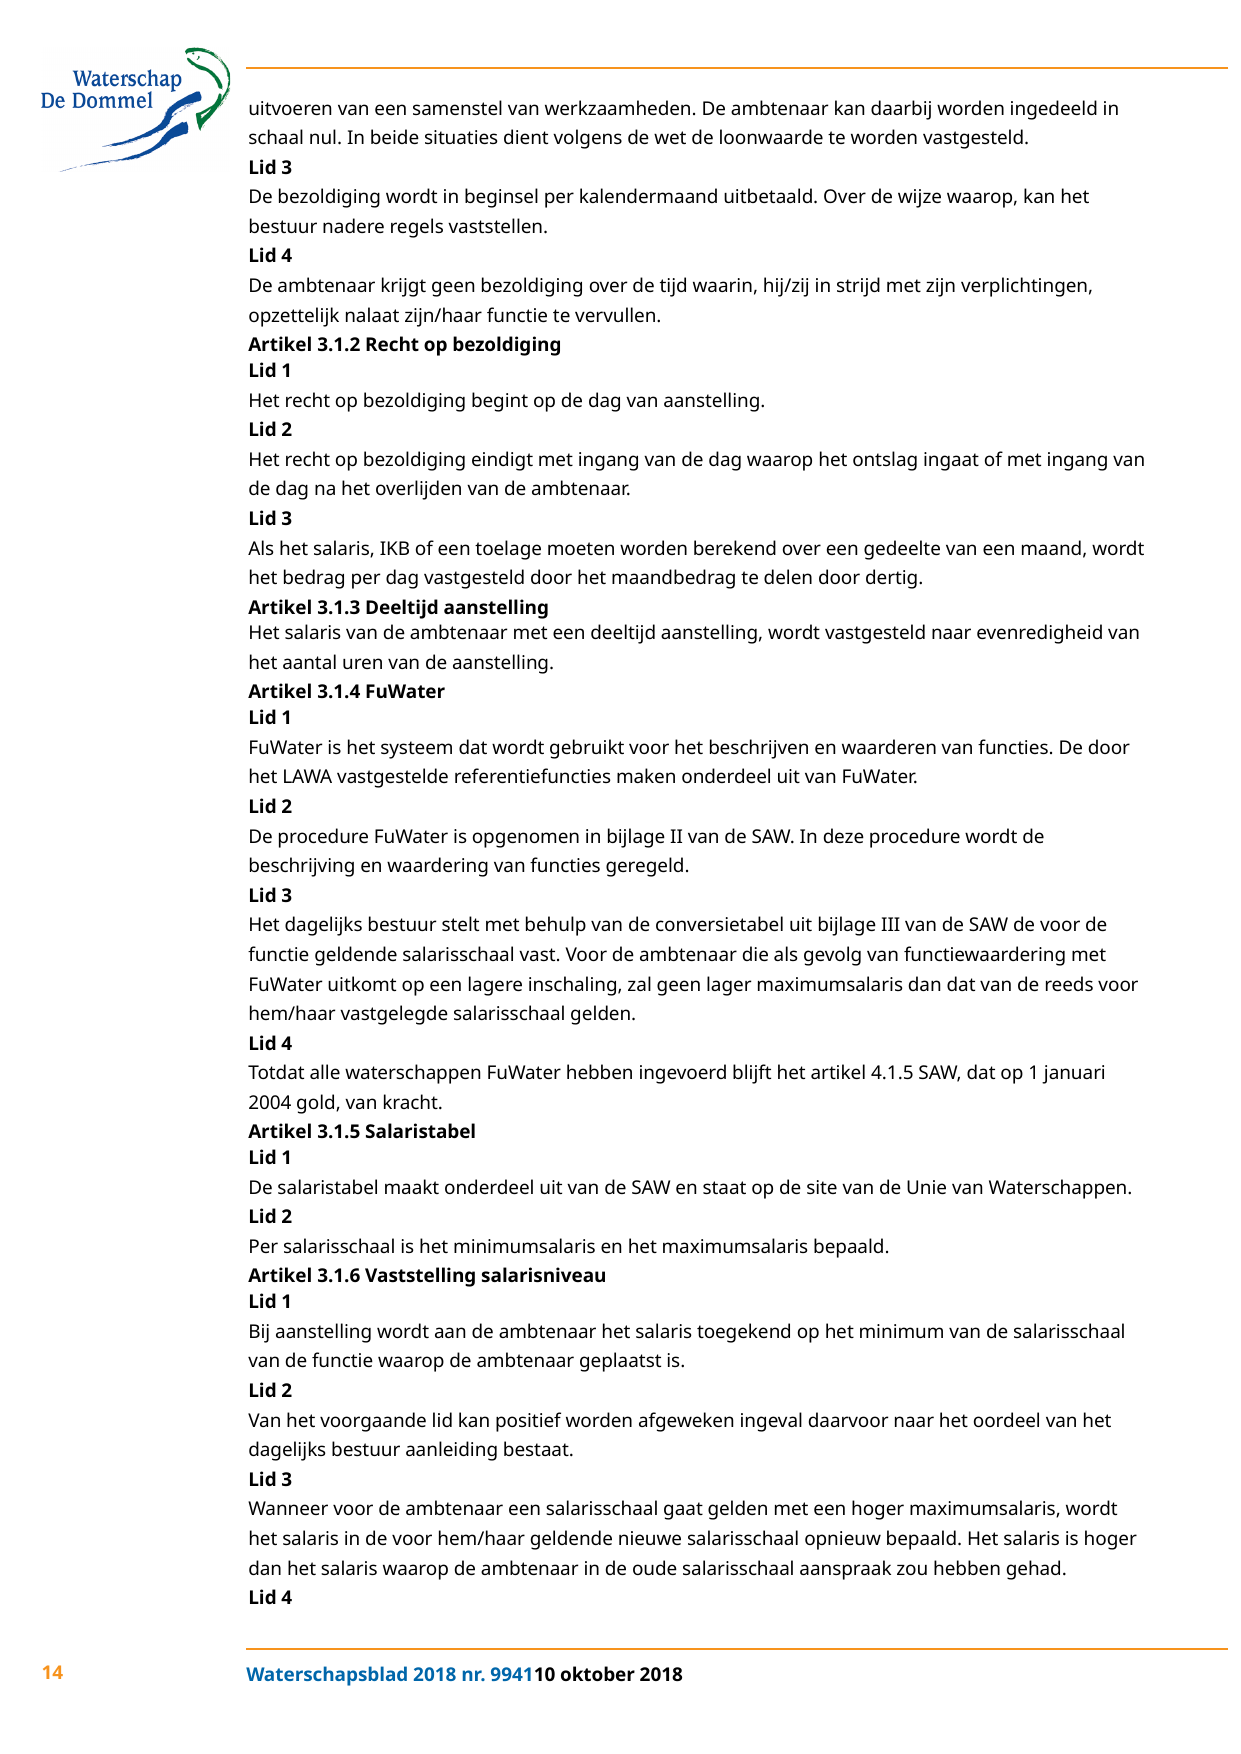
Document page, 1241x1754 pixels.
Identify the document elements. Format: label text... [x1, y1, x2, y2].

text Lid 1 [248, 357, 1152, 383]
text Lid 1 [248, 1144, 1152, 1170]
text De bezoldiging wordt in beginsel per kalendermaand uitbetaald. Over de wijze waarop, kan het bestuur nadere regels vaststellen. [248, 183, 1152, 239]
text Als het salaris, IKB of een toelage moeten worden berekend over een gedeelte van een maand, wordt het bedrag per dag vastgesteld door het maandbedrag te delen door dertig. [248, 535, 1152, 590]
text De salaristabel maakt onderdeel uit van de SAW en staat op de site van de Unie van Waterschappen. [248, 1174, 1152, 1200]
text Artikel 3.1.4 FuWater [248, 679, 1152, 704]
text Lid 1 [248, 704, 1152, 730]
text Lid 4 [248, 1030, 1152, 1056]
text Lid 3 [248, 154, 1152, 180]
text Lid 3 [248, 1466, 1152, 1492]
text Lid 4 [248, 243, 1152, 268]
picture [41, 47, 231, 172]
text Bij aanstelling wordt aan de ambtenaar het salaris toegekend op het minimum van de salarisschaal van de functie waarop de ambtenaar geplaatst is. [248, 1318, 1152, 1373]
text Lid 3 [248, 882, 1152, 908]
text FuWater is het systeem dat wordt gebruikt voor het beschrijven en waarderen van functies. De door het LAWA vastgestelde referentiefuncties maken onderdeel uit van FuWater. [248, 734, 1152, 789]
text Artikel 3.1.5 Salaristabel [248, 1119, 1152, 1144]
text Het salaris van de ambtenaar met een deeltijd aanstelling, wordt vastgesteld naar evenredigheid van het aantal uren van de aanstelling. [248, 619, 1152, 675]
text Artikel 3.1.2 Recht op bezoldiging [248, 331, 1152, 357]
text Artikel 3.1.6 Vaststelling salarisniveau [248, 1263, 1152, 1288]
text Lid 2 [248, 1203, 1152, 1229]
text Het dagelijks bestuur stelt met behulp van de conversietabel uit bijlage III van de SAW de voor de functie geldende salarisschaal vast. Voor de ambtenaar die als gevolg van functiewaardering met FuWater uitkomt op een lagere inschaling, zal geen lager maximumsalaris dan dat van de reeds voor hem/haar vastgelegde salarisschaal gelden. [248, 912, 1152, 1026]
text Totdat alle waterschappen FuWater hebben ingevoerd blijft het artikel 4.1.5 SAW, dat op 1 januari 2004 gold, van kracht. [248, 1059, 1152, 1115]
text De procedure FuWater is opgenomen in bijlage II van de SAW. In deze procedure wordt de beschrijving en waardering van functies geregeld. [248, 823, 1152, 878]
text Van het voorgaande lid kan positief worden afgeweken ingeval daarvoor naar het oordeel van het dagelijks bestuur aanleiding bestaat. [248, 1407, 1152, 1462]
text Lid 2 [248, 1377, 1152, 1403]
text Het recht op bezoldiging eindigt met ingang van de dag waarop het ontslag ingaat of met ingang van de dag na het overlijden van de ambtenaar. [248, 446, 1152, 501]
text De ambtenaar krijgt geen bezoldiging over de tijd waarin, hij/zij in strijd met zijn verplichtingen, opzettelijk nalaat zijn/haar functie te vervullen. [248, 272, 1152, 328]
text Lid 2 [248, 793, 1152, 819]
text Wanneer voor de ambtenaar een salarisschaal gaat gelden met een hoger maximumsalaris, wordt het salaris in de voor hem/haar geldende nieuwe salarisschaal opnieuw bepaald. Het salaris is hoger dan het salaris waarop de ambtenaar in de oude salarisschaal aanspraak zou hebben gehad. [248, 1496, 1152, 1580]
text Lid 4 [248, 1584, 1152, 1610]
text Het recht op bezoldiging begint op de dag van aanstelling. [248, 387, 1152, 412]
text Lid 1 [248, 1288, 1152, 1314]
text Lid 2 [248, 416, 1152, 442]
text Lid 3 [248, 505, 1152, 531]
text Artikel 3.1.3 Deeltijd aanstelling [248, 594, 1152, 619]
text uitvoeren van een samenstel van werkzaamheden. De ambtenaar kan daarbij worden ingedeeld in schaal nul. In beide situaties dient volgens de wet de loonwaarde te worden vastgesteld. [248, 95, 1152, 150]
text Per salarisschaal is het minimumsalaris en het maximumsalaris bepaald. [248, 1233, 1152, 1259]
